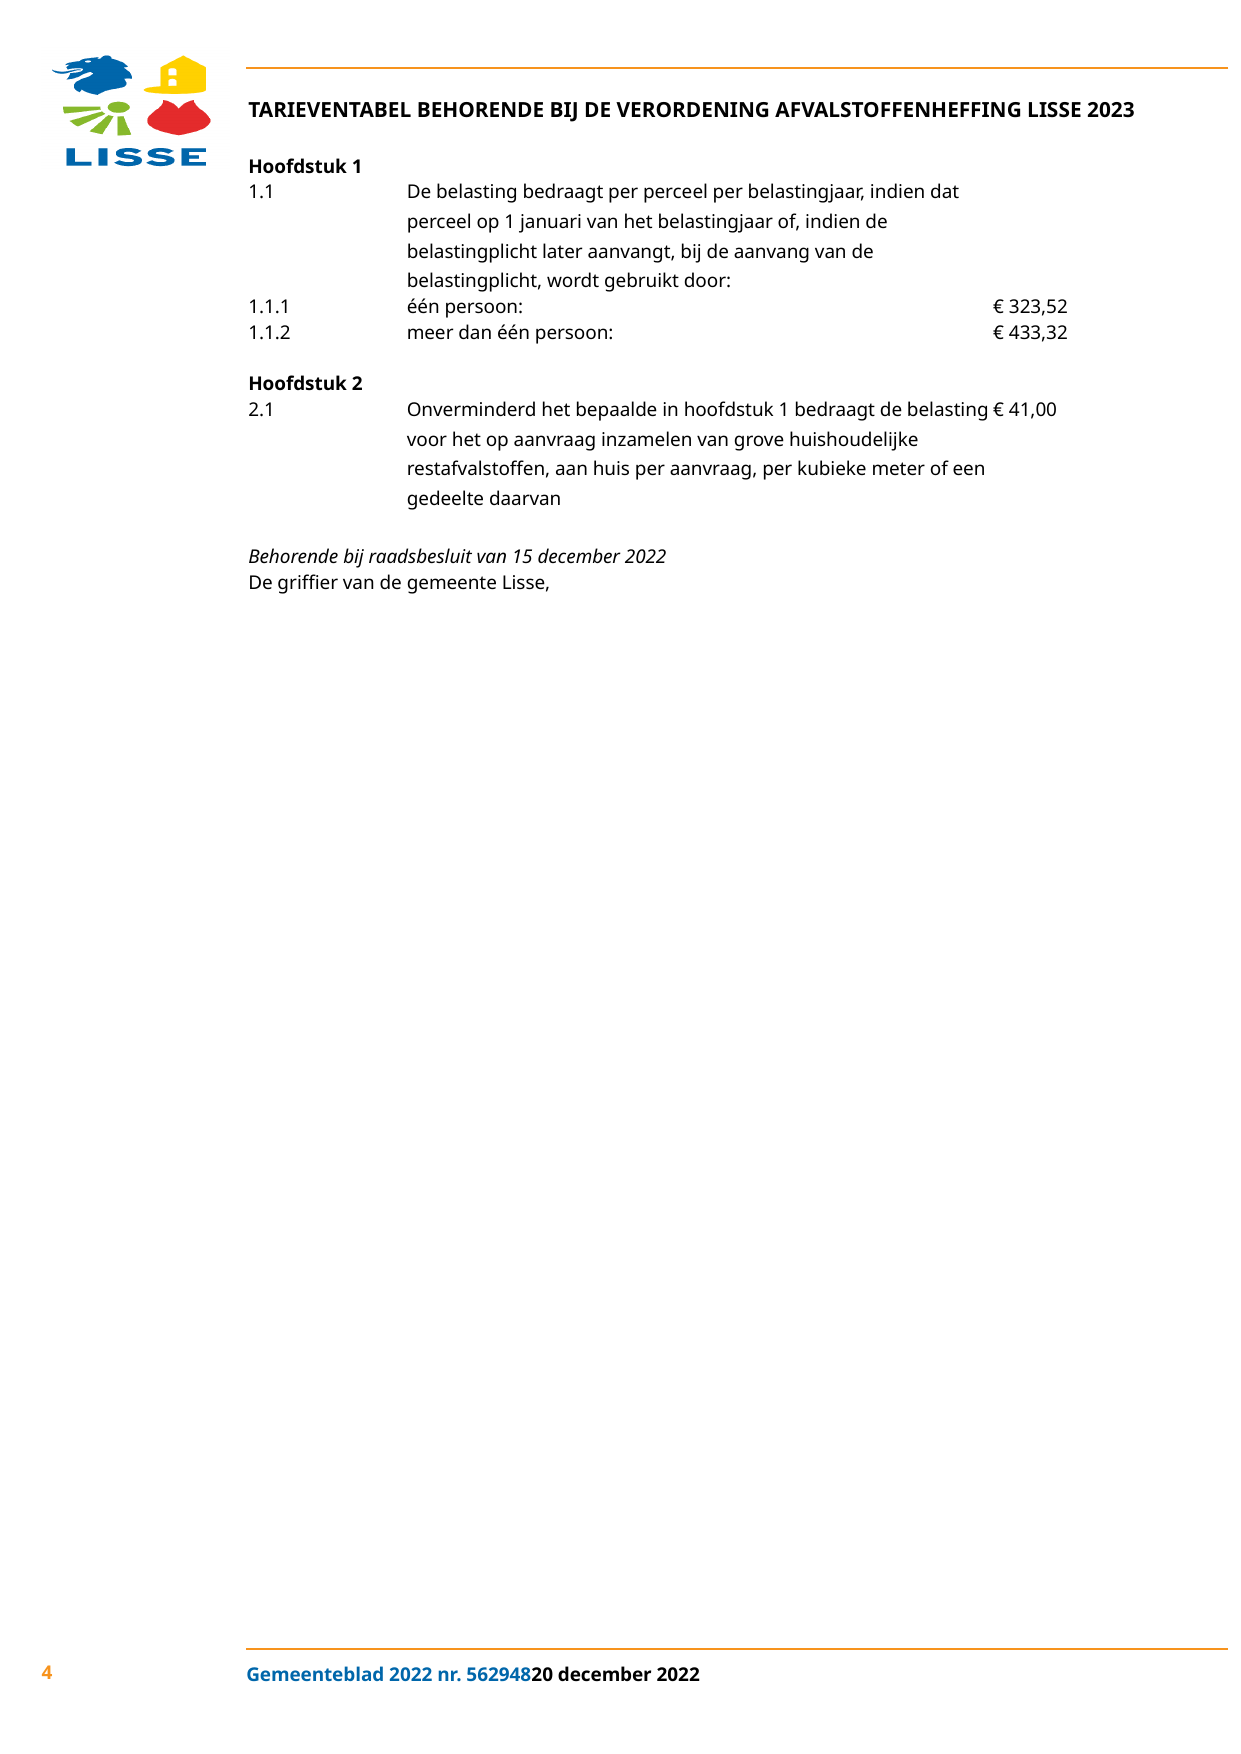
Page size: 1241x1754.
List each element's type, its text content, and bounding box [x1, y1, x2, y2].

table_cell [407, 345, 993, 370]
table_cell 1.1.1 [248, 293, 407, 319]
table_cell één persoon: [407, 293, 993, 319]
table_header Hoofdstuk 1 [248, 153, 1152, 179]
table_cell € 323,52 [993, 293, 1152, 319]
text Behorende bij raadsbesluit van 15 december 2022 [248, 543, 1152, 569]
table_cell € 41,00 [993, 396, 1152, 511]
table_cell De belasting bedraagt per perceel per belastingjaar, indien dat perceel op 1 januari van het belastingjaar of, indien de belastingplicht later aanvangt, bij de aanvang van de belastingplicht, wordt gebruikt door: [407, 179, 993, 293]
table_cell Hoofdstuk 2 [248, 370, 1152, 396]
text De griffier van de gemeente Lisse, [248, 569, 1152, 595]
table_cell [993, 345, 1152, 370]
table_cell 1.1 [248, 179, 407, 293]
table_cell [993, 179, 1152, 293]
table_cell € 433,32 [993, 319, 1152, 345]
picture [41, 47, 231, 172]
text TARIEVENTABEL BEHORENDE BIJ DE VERORDENING AFVALSTOFFENHEFFING LISSE 2023 [248, 95, 1152, 123]
table_cell [248, 345, 407, 370]
table_cell Onverminderd het bepaalde in hoofdstuk 1 bedraagt de belasting voor het op aanvraag inzamelen van grove huishoudelijke restafvalstoffen, aan huis per aanvraag, per kubieke meter of een gedeelte daarvan [407, 396, 993, 511]
table_cell meer dan één persoon: [407, 319, 993, 345]
table_cell 2.1 [248, 396, 407, 511]
table_cell 1.1.2 [248, 319, 407, 345]
